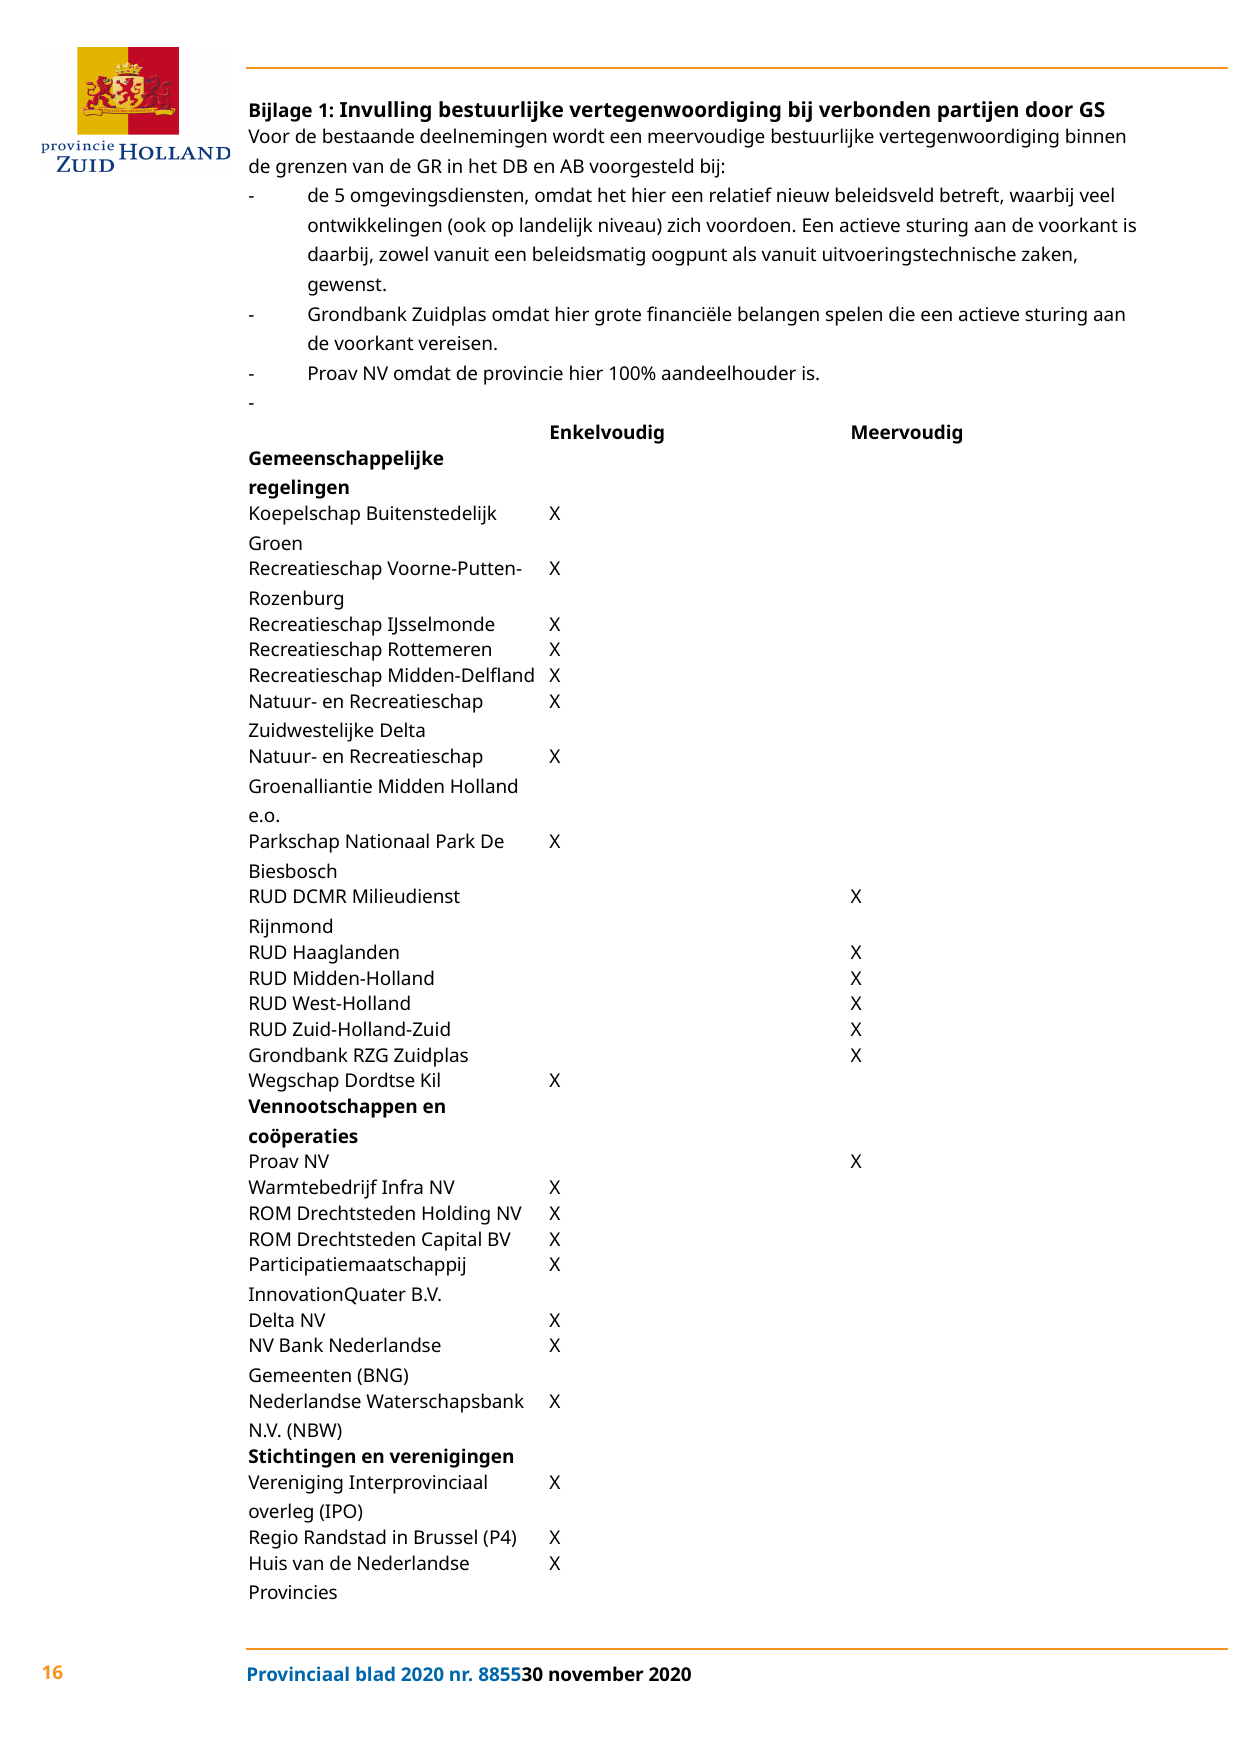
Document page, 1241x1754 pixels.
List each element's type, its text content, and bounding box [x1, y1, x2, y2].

table_cell X [850, 1149, 1152, 1174]
table_cell Grondbank RZG Zuidplas [248, 1042, 549, 1068]
table_cell [549, 990, 850, 1016]
table_cell Recreatieschap Voorne-Putten-Rozenburg [248, 556, 549, 611]
table_cell [850, 828, 1152, 884]
table_cell RUD Midden-Holland [248, 965, 549, 990]
table_cell [850, 1093, 1152, 1149]
table_cell [549, 1093, 850, 1149]
table_cell ROM Drechtsteden Holding NV [248, 1200, 549, 1226]
table_cell Parkschap Nationaal Park De Biesbosch [248, 828, 549, 884]
table_cell [850, 500, 1152, 556]
table_cell X [850, 939, 1152, 965]
table_cell Regio Randstad in Brussel (P4) [248, 1524, 549, 1550]
table_cell [850, 1550, 1152, 1605]
table_cell [850, 1252, 1152, 1307]
list de 5 omgevingsdiensten, omdat het hier een relatief nieuw beleidsveld betreft, waarbij veel ontwikkelingen (ook op landelijk niveau) zich voordoen. Een actieve sturing aan de voorkant is daarbij, zowel vanuit een beleidsmatig oogpunt als vanuit uitvoeringstechnische zaken, gewenst. [248, 182, 1152, 297]
table_cell X [549, 1174, 850, 1200]
table_cell X [850, 965, 1152, 990]
table_cell RUD Zuid-Holland-Zuid [248, 1016, 549, 1042]
table_cell X [850, 1016, 1152, 1042]
table_cell X [850, 884, 1152, 939]
table_cell X [549, 1068, 850, 1093]
table_cell [549, 1149, 850, 1174]
text Bijlage 1: Invulling bestuurlijke vertegenwoordiging bij verbonden partijen door GS [248, 95, 1152, 123]
table_cell X [549, 1524, 850, 1550]
table_cell [850, 1333, 1152, 1388]
table_cell [549, 445, 850, 500]
list Grondbank Zuidplas omdat hier grote financiële belangen spelen die een actieve sturing aan de voorkant vereisen. [248, 301, 1152, 356]
table_cell X [549, 611, 850, 637]
table_cell X [549, 744, 850, 828]
table_cell [549, 939, 850, 965]
table_cell [549, 965, 850, 990]
table_cell Warmtebedrijf Infra NV [248, 1174, 549, 1200]
table_cell [850, 445, 1152, 500]
table_cell Natuur- en Recreatieschap Zuidwestelijke Delta [248, 688, 549, 743]
table_cell [850, 1307, 1152, 1333]
table_header Meervoudig [850, 419, 1152, 445]
table_cell Nederlandse Waterschapsbank N.V. (NBW) [248, 1388, 549, 1443]
table_cell Stichtingen en verenigingen [248, 1443, 549, 1469]
table_cell X [850, 1042, 1152, 1068]
table_cell [549, 1443, 850, 1469]
table_cell X [549, 1550, 850, 1605]
table_cell [850, 744, 1152, 828]
table_cell X [549, 1333, 850, 1388]
table_cell Wegschap Dordtse Kil [248, 1068, 549, 1093]
table_cell [549, 884, 850, 939]
table_cell [850, 1226, 1152, 1252]
table_cell X [549, 828, 850, 884]
table_cell RUD DCMR Milieudienst Rijnmond [248, 884, 549, 939]
table_cell X [549, 1469, 850, 1524]
table_cell RUD West-Holland [248, 990, 549, 1016]
table_cell X [549, 1307, 850, 1333]
table_cell X [549, 1226, 850, 1252]
table_cell [850, 611, 1152, 637]
table_cell [850, 663, 1152, 688]
table_cell Recreatieschap Rottemeren [248, 637, 549, 662]
table_cell ROM Drechtsteden Capital BV [248, 1226, 549, 1252]
table_cell [850, 556, 1152, 611]
table_cell Vereniging Interprovinciaal overleg (IPO) [248, 1469, 549, 1524]
table_cell [549, 1016, 850, 1042]
table_cell X [549, 663, 850, 688]
table_cell [549, 1042, 850, 1068]
table_cell X [549, 500, 850, 556]
table_cell Proav NV [248, 1149, 549, 1174]
table_cell X [549, 688, 850, 743]
table_cell [850, 1388, 1152, 1443]
table_cell X [549, 1388, 850, 1443]
table_cell [850, 688, 1152, 743]
table_cell Delta NV [248, 1307, 549, 1333]
table_cell Koepelschap Buitenstedelijk Groen [248, 500, 549, 556]
table_cell NV Bank Nederlandse Gemeenten (BNG) [248, 1333, 549, 1388]
table_cell X [549, 1200, 850, 1226]
text Voor de bestaande deelnemingen wordt een meervoudige bestuurlijke vertegenwoordiging binnen de grenzen van de GR in het DB en AB voorgesteld bij: [248, 123, 1152, 179]
table_cell [850, 1068, 1152, 1093]
table_cell X [850, 990, 1152, 1016]
table_header [248, 419, 549, 445]
table_cell Vennootschappen en coöperaties [248, 1093, 549, 1149]
table_cell [850, 1443, 1152, 1469]
table_cell [850, 1469, 1152, 1524]
table_cell Recreatieschap IJsselmonde [248, 611, 549, 637]
picture [41, 47, 231, 172]
table_cell Natuur- en Recreatieschap Groenalliantie Midden Holland e.o. [248, 744, 549, 828]
table_cell X [549, 1252, 850, 1307]
table_cell RUD Haaglanden [248, 939, 549, 965]
table_header Enkelvoudig [549, 419, 850, 445]
table_cell Huis van de Nederlandse Provincies [248, 1550, 549, 1605]
table_cell Gemeenschappelijke regelingen [248, 445, 549, 500]
table_cell Recreatieschap Midden-Delfland [248, 663, 549, 688]
table_cell [850, 1200, 1152, 1226]
list Proav NV omdat de provincie hier 100% aandeelhouder is. [248, 360, 1152, 386]
table_cell X [549, 556, 850, 611]
table_cell [850, 1524, 1152, 1550]
table_cell [850, 637, 1152, 662]
table_cell Participatiemaatschappij InnovationQuater B.V. [248, 1252, 549, 1307]
table_cell X [549, 637, 850, 662]
table_cell [850, 1174, 1152, 1200]
